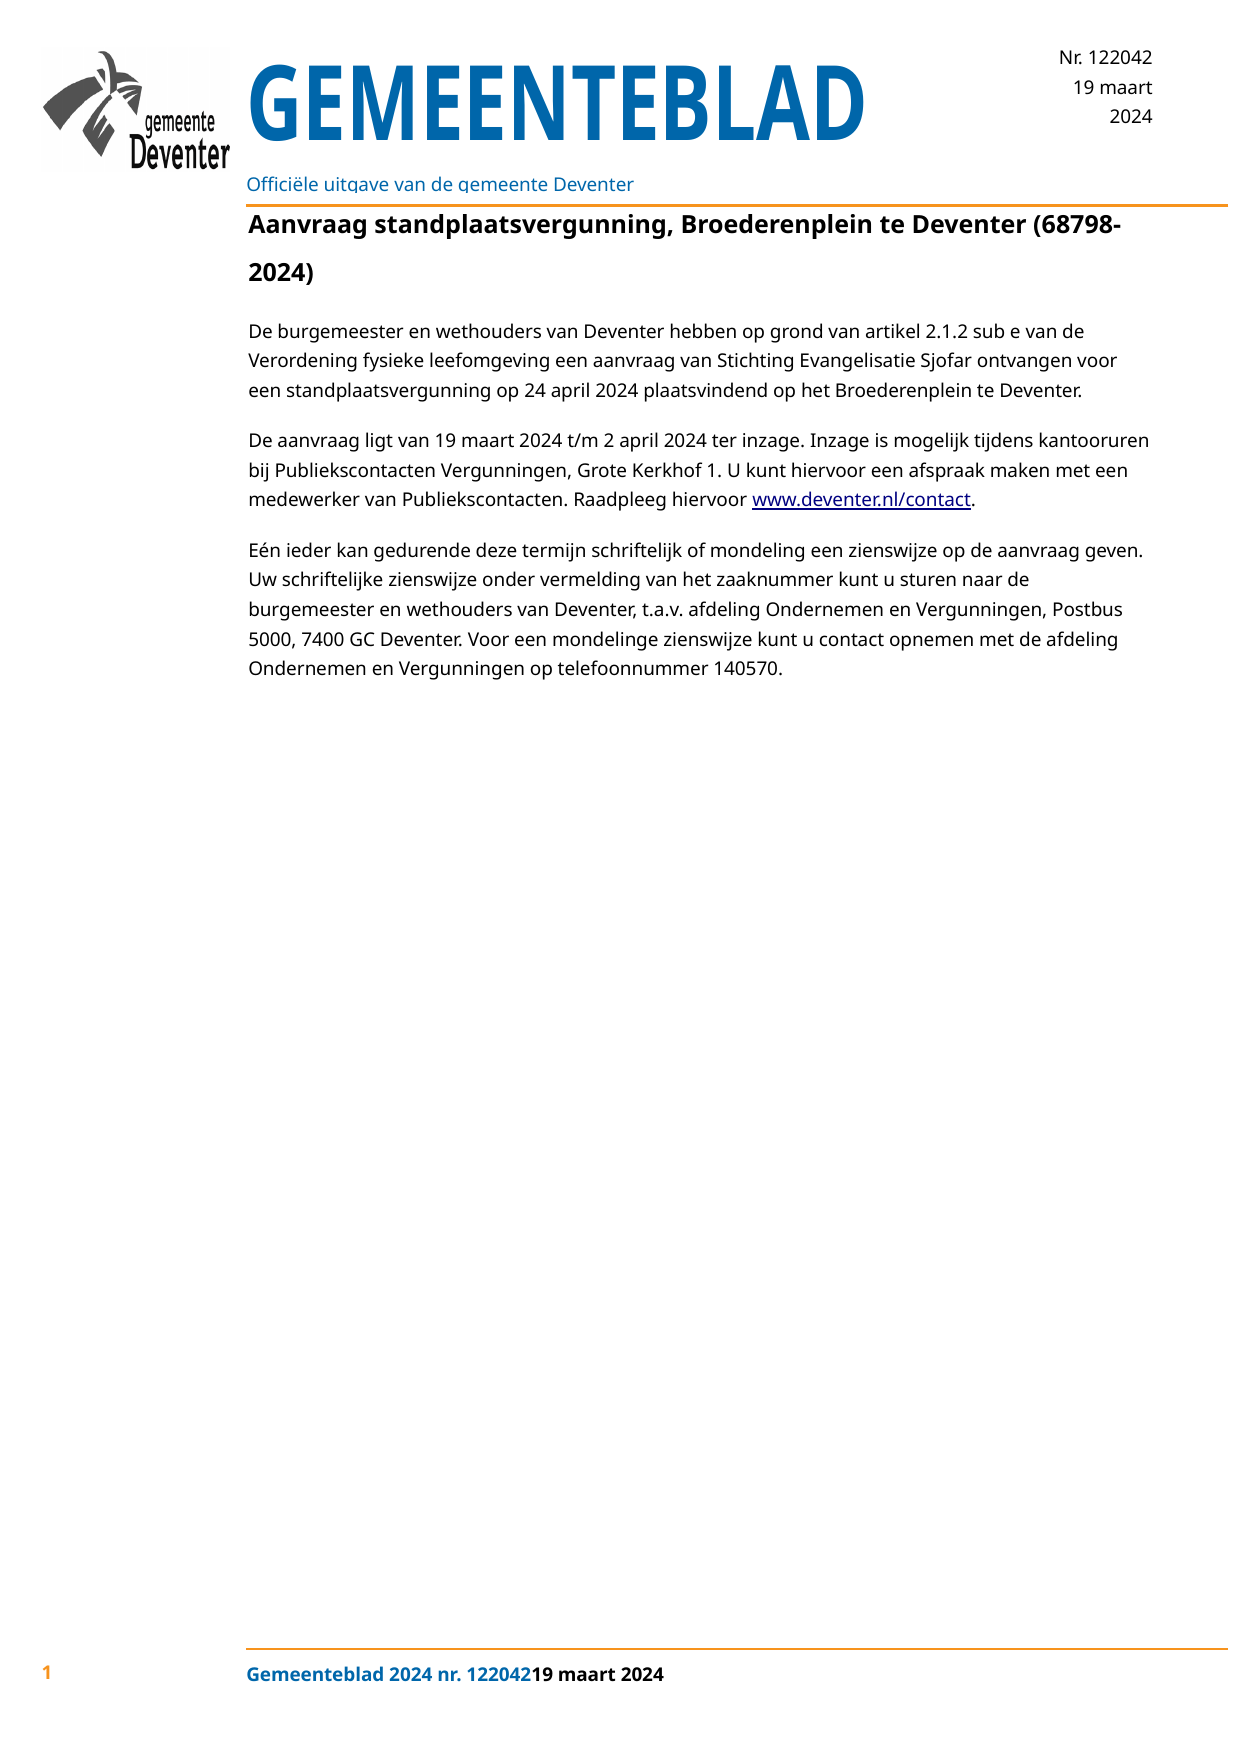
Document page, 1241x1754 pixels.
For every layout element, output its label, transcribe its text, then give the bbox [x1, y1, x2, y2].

text De aanvraag ligt van 19 maart 2024 t/m 2 april 2024 ter inzage. Inzage is mogelijk tijdens kantooruren bij Publiekscontacten Vergunningen, Grote Kerkhof 1. U kunt hiervoor een afspraak maken met een medewerker van Publiekscontacten. Raadpleeg hiervoor www.deventer.nl/contact. [248, 427, 1152, 512]
text Eén ieder kan gedurende deze termijn schriftelijk of mondeling een zienswijze op de aanvraag geven. Uw schriftelijke zienswijze onder vermelding van het zaaknummer kunt u sturen naar de burgemeester en wethouders van Deventer, t.a.v. afdeling Ondernemen en Vergunningen, Postbus 5000, 7400 GC Deventer. Voor een mondelinge zienswijze kunt u contact opnemen met de afdeling Ondernemen en Vergunningen op telefoonnummer 140570. [248, 537, 1152, 681]
text Aanvraag standplaatsvergunning, Broederenplein te Deventer (68798-2024) [248, 207, 1152, 288]
text De burgemeester en wethouders van Deventer hebben op grond van artikel 2.1.2 sub e van de Verordening fysieke leefomgeving een aanvraag van Stichting Evangelisatie Sjofar ontvangen voor een standplaatsvergunning op 24 april 2024 plaatsvindend op het Broederenplein te Deventer. [248, 318, 1152, 403]
picture [41, 47, 231, 172]
